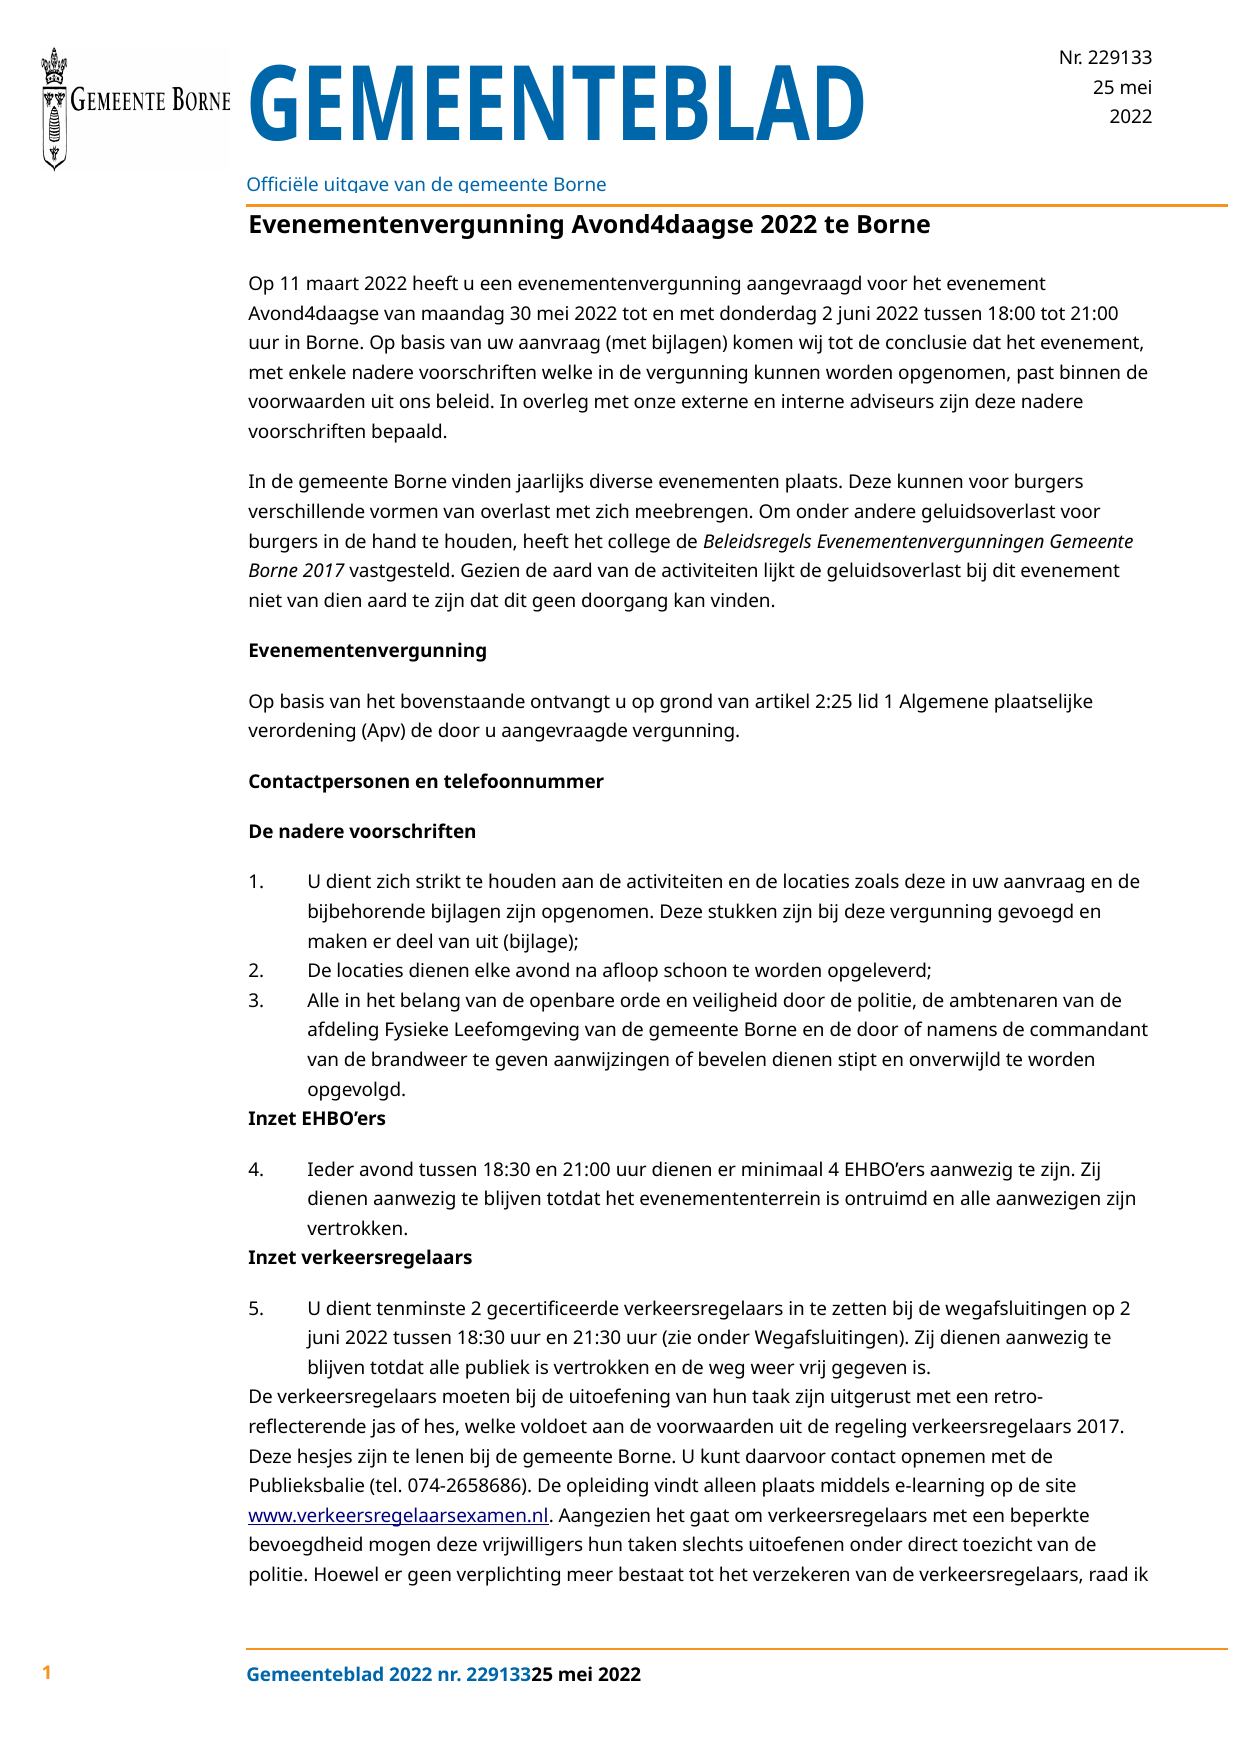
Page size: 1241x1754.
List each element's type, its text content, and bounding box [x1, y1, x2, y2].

text Evenementenvergunning [248, 637, 1152, 663]
list Alle in het belang van de openbare orde en veiligheid door de politie, de ambtenaren van de afdeling Fysieke Leefomgeving van de gemeente Borne en de door of namens de commandant van de brandweer te geven aanwijzingen of bevelen dienen stipt en onverwijld te worden opgevolgd. [248, 987, 1152, 1101]
text De verkeersregelaars moeten bij de uitoefening van hun taak zijn uitgerust met een retro-reflecterende jas of hes, welke voldoet aan de voorwaarden uit de regeling verkeersregelaars 2017. Deze hesjes zijn te lenen bij de gemeente Borne. U kunt daarvoor contact opnemen met de Publieksbalie (tel. 074-2658686). De opleiding vindt alleen plaats middels e-learning op de site www.verkeersregelaarsexamen.nl. Aangezien het gaat om verkeersregelaars met een beperkte bevoegdheid mogen deze vrijwilligers hun taken slechts uitoefenen onder direct toezicht van de politie. Hoewel er geen verplichting meer bestaat tot het verzekeren van de verkeersregelaars, raad ik [248, 1384, 1152, 1587]
text Inzet EHBO’ers [248, 1105, 1152, 1131]
text Evenementenvergunning Avond4daagse 2022 te Borne [248, 207, 1152, 241]
text De nadere voorschriften [248, 818, 1152, 844]
list U dient tenminste 2 gecertificeerde verkeersregelaars in te zetten bij de wegafsluitingen op 2 juni 2022 tussen 18:30 uur en 21:30 uur (zie onder Wegafsluitingen). Zij dienen aanwezig te blijven totdat alle publiek is vertrokken en de weg weer vrij gegeven is. [248, 1295, 1152, 1380]
text Op basis van het bovenstaande ontvangt u op grond van artikel 2:25 lid 1 Algemene plaatselijke verordening (Apv) de door u aangevraagde vergunning. [248, 688, 1152, 743]
picture [41, 47, 231, 172]
list Ieder avond tussen 18:30 en 21:00 uur dienen er minimaal 4 EHBO’ers aanwezig te zijn. Zij dienen aanwezig te blijven totdat het evenemententerrein is ontruimd en alle aanwezigen zijn vertrokken. [248, 1156, 1152, 1241]
list De locaties dienen elke avond na afloop schoon te worden opgeleverd; [248, 957, 1152, 983]
text In de gemeente Borne vinden jaarlijks diverse evenementen plaats. Deze kunnen voor burgers verschillende vormen van overlast met zich meebrengen. Om onder andere geluidsoverlast voor burgers in de hand te houden, heeft het college de Beleidsregels Evenementenvergunningen Gemeente Borne 2017 vastgesteld. Gezien de aard van de activiteiten lijkt de geluidsoverlast bij dit evenement niet van dien aard te zijn dat dit geen doorgang kan vinden. [248, 469, 1152, 613]
list U dient zich strikt te houden aan de activiteiten en de locaties zoals deze in uw aanvraag en de bijbehorende bijlagen zijn opgenomen. Deze stukken zijn bij deze vergunning gevoegd en maken er deel van uit (bijlage); [248, 869, 1152, 953]
text Contactpersonen en telefoonnummer [248, 768, 1152, 793]
text Op 11 maart 2022 heeft u een evenementenvergunning aangevraagd voor het evenement Avond4daagse van maandag 30 mei 2022 tot en met donderdag 2 juni 2022 tussen 18:00 tot 21:00 uur in Borne. Op basis van uw aanvraag (met bijlagen) komen wij tot de conclusie dat het evenement, met enkele nadere voorschriften welke in de vergunning kunnen worden opgenomen, past binnen de voorwaarden uit ons beleid. In overleg met onze externe en interne adviseurs zijn deze nadere voorschriften bepaald. [248, 270, 1152, 444]
text Inzet verkeersregelaars [248, 1244, 1152, 1270]
